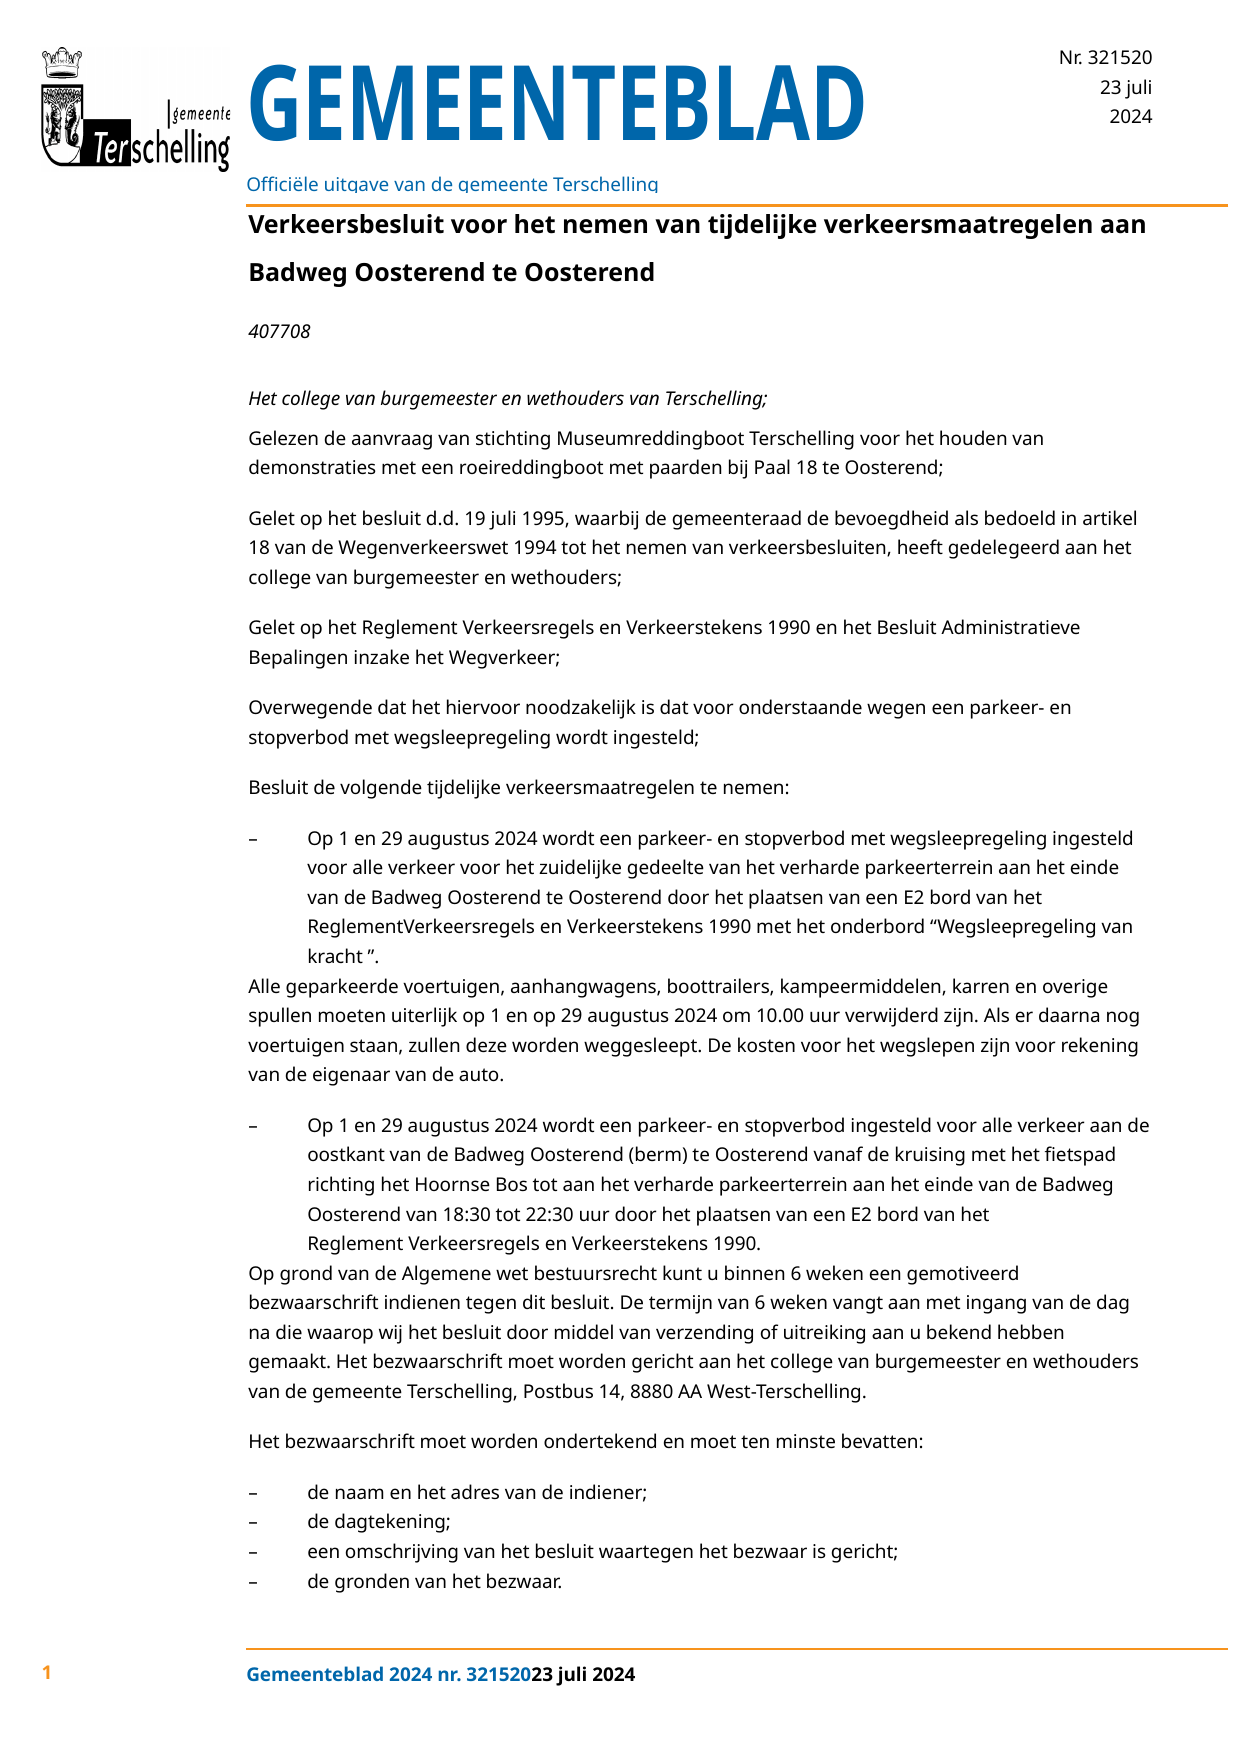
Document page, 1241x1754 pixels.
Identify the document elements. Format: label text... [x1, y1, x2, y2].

text Het college van burgemeester en wethouders van Terschelling; [248, 386, 1152, 411]
list de dagtekening; [248, 1509, 1152, 1534]
text Gelezen de aanvraag van stichting Museumreddingboot Terschelling voor het houden van demonstraties met een roeireddingboot met paarden bij Paal 18 te Oosterend; [248, 425, 1152, 480]
list de naam en het adres van de indiener; [248, 1479, 1152, 1505]
list Op 1 en 29 augustus 2024 wordt een parkeer- en stopverbod ingesteld voor alle verkeer aan de oostkant van de Badweg Oosterend (berm) te Oosterend vanaf de kruising met het fietspad richting het Hoornse Bos tot aan het verharde parkeerterrein aan het einde van de Badweg Oosterend van 18:30 tot 22:30 uur door het plaatsen van een E2 bord van het Reglement Verkeersregels en Verkeerstekens 1990. [248, 1112, 1152, 1256]
picture [41, 47, 231, 172]
text 407708 [248, 318, 1152, 344]
text Besluit de volgende tijdelijke verkeersmaatregelen te nemen: [248, 774, 1152, 800]
text Overwegende dat het hiervoor noodzakelijk is dat voor onderstaande wegen een parkeer- en stopverbod met wegsleepregeling wordt ingesteld; [248, 694, 1152, 750]
text Op grond van de Algemene wet bestuursrecht kunt u binnen 6 weken een gemotiveerd bezwaarschrift indienen tegen dit besluit. De termijn van 6 weken vangt aan met ingang van de dag na die waarop wij het besluit door middel van verzending of uitreiking aan u bekend hebben gemaakt. Het bezwaarschrift moet worden gericht aan het college van burgemeester en wethouders van de gemeente Terschelling, Postbus 14, 8880 AA West-Terschelling. [248, 1260, 1152, 1404]
text Verkeersbesluit voor het nemen van tijdelijke verkeersmaatregelen aan Badweg Oosterend te Oosterend [248, 207, 1152, 288]
list Op 1 en 29 augustus 2024 wordt een parkeer- en stopverbod met wegsleepregeling ingesteld voor alle verkeer voor het zuidelijke gedeelte van het verharde parkeerterrein aan het einde van de Badweg Oosterend te Oosterend door het plaatsen van een E2 bord van het ReglementVerkeersregels en Verkeerstekens 1990 met het onderbord “Wegsleepregeling van kracht ”. [248, 825, 1152, 969]
text Alle geparkeerde voertuigen, aanhangwagens, boottrailers, kampeermiddelen, karren en overige spullen moeten uiterlijk op 1 en op 29 augustus 2024 om 10.00 uur verwijderd zijn. Als er daarna nog voertuigen staan, zullen deze worden weggesleept. De kosten voor het wegslepen zijn voor rekening van de eigenaar van de auto. [248, 973, 1152, 1087]
text Gelet op het Reglement Verkeersregels en Verkeerstekens 1990 en het Besluit Administra­tieve Bepalingen inzake het Wegverkeer; [248, 614, 1152, 670]
text Het bezwaarschrift moet worden ondertekend en moet ten minste bevatten: [248, 1429, 1152, 1454]
list de gronden van het bezwaar. [248, 1568, 1152, 1593]
text Gelet op het besluit d.d. 19 juli 1995, waarbij de gemeenteraad de bevoegdheid als bedoeld in artikel 18 van de Wegenverkeerswet 1994 tot het nemen van verkeersbesluiten, heeft gedele­geerd aan het college van burgemeester en wethouders; [248, 505, 1152, 590]
list een omschrijving van het besluit waartegen het bezwaar is gericht; [248, 1538, 1152, 1564]
